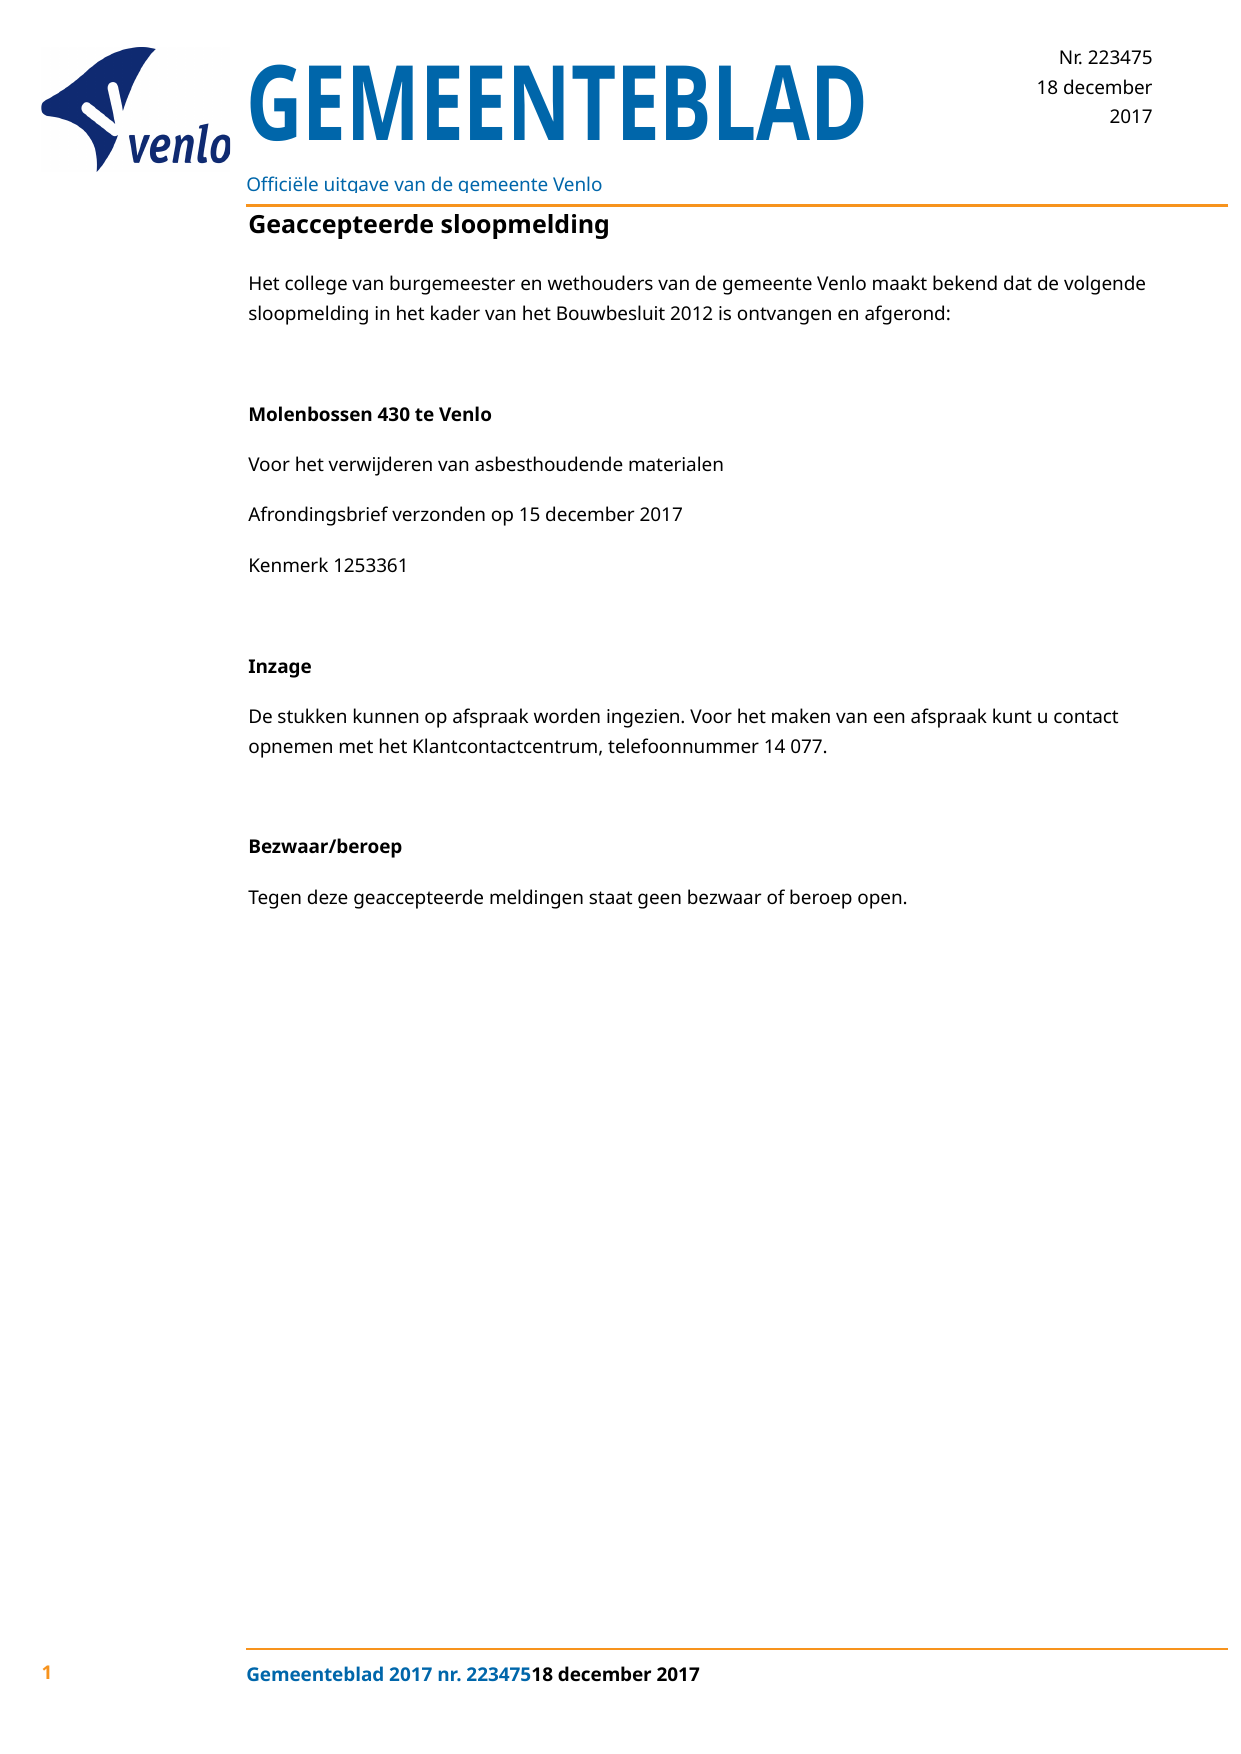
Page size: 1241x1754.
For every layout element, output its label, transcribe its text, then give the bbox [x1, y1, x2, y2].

text Inzage [248, 653, 1152, 678]
text Molenbossen 430 te Venlo [248, 401, 1152, 426]
text De stukken kunnen op afspraak worden ingezien. Voor het maken van een afspraak kunt u contact opnemen met het Klantcontactcentrum, telefoonnummer 14 077. [248, 703, 1152, 758]
text Het college van burgemeester en wethouders van de gemeente Venlo maakt bekend dat de volgende sloopmelding in het kader van het Bouwbesluit 2012 is ontvangen en afgerond: [248, 270, 1152, 326]
text Afrondingsbrief verzonden op 15 december 2017 [248, 502, 1152, 527]
text Tegen deze geaccepteerde meldingen staat geen bezwaar of beroep open. [248, 884, 1152, 910]
text Geaccepteerde sloopmelding [248, 207, 1152, 241]
picture [41, 47, 231, 172]
text Bezwaar/beroep [248, 834, 1152, 859]
text Kenmerk 1253361 [248, 552, 1152, 578]
text Voor het verwijderen van asbesthoudende materialen [248, 451, 1152, 477]
